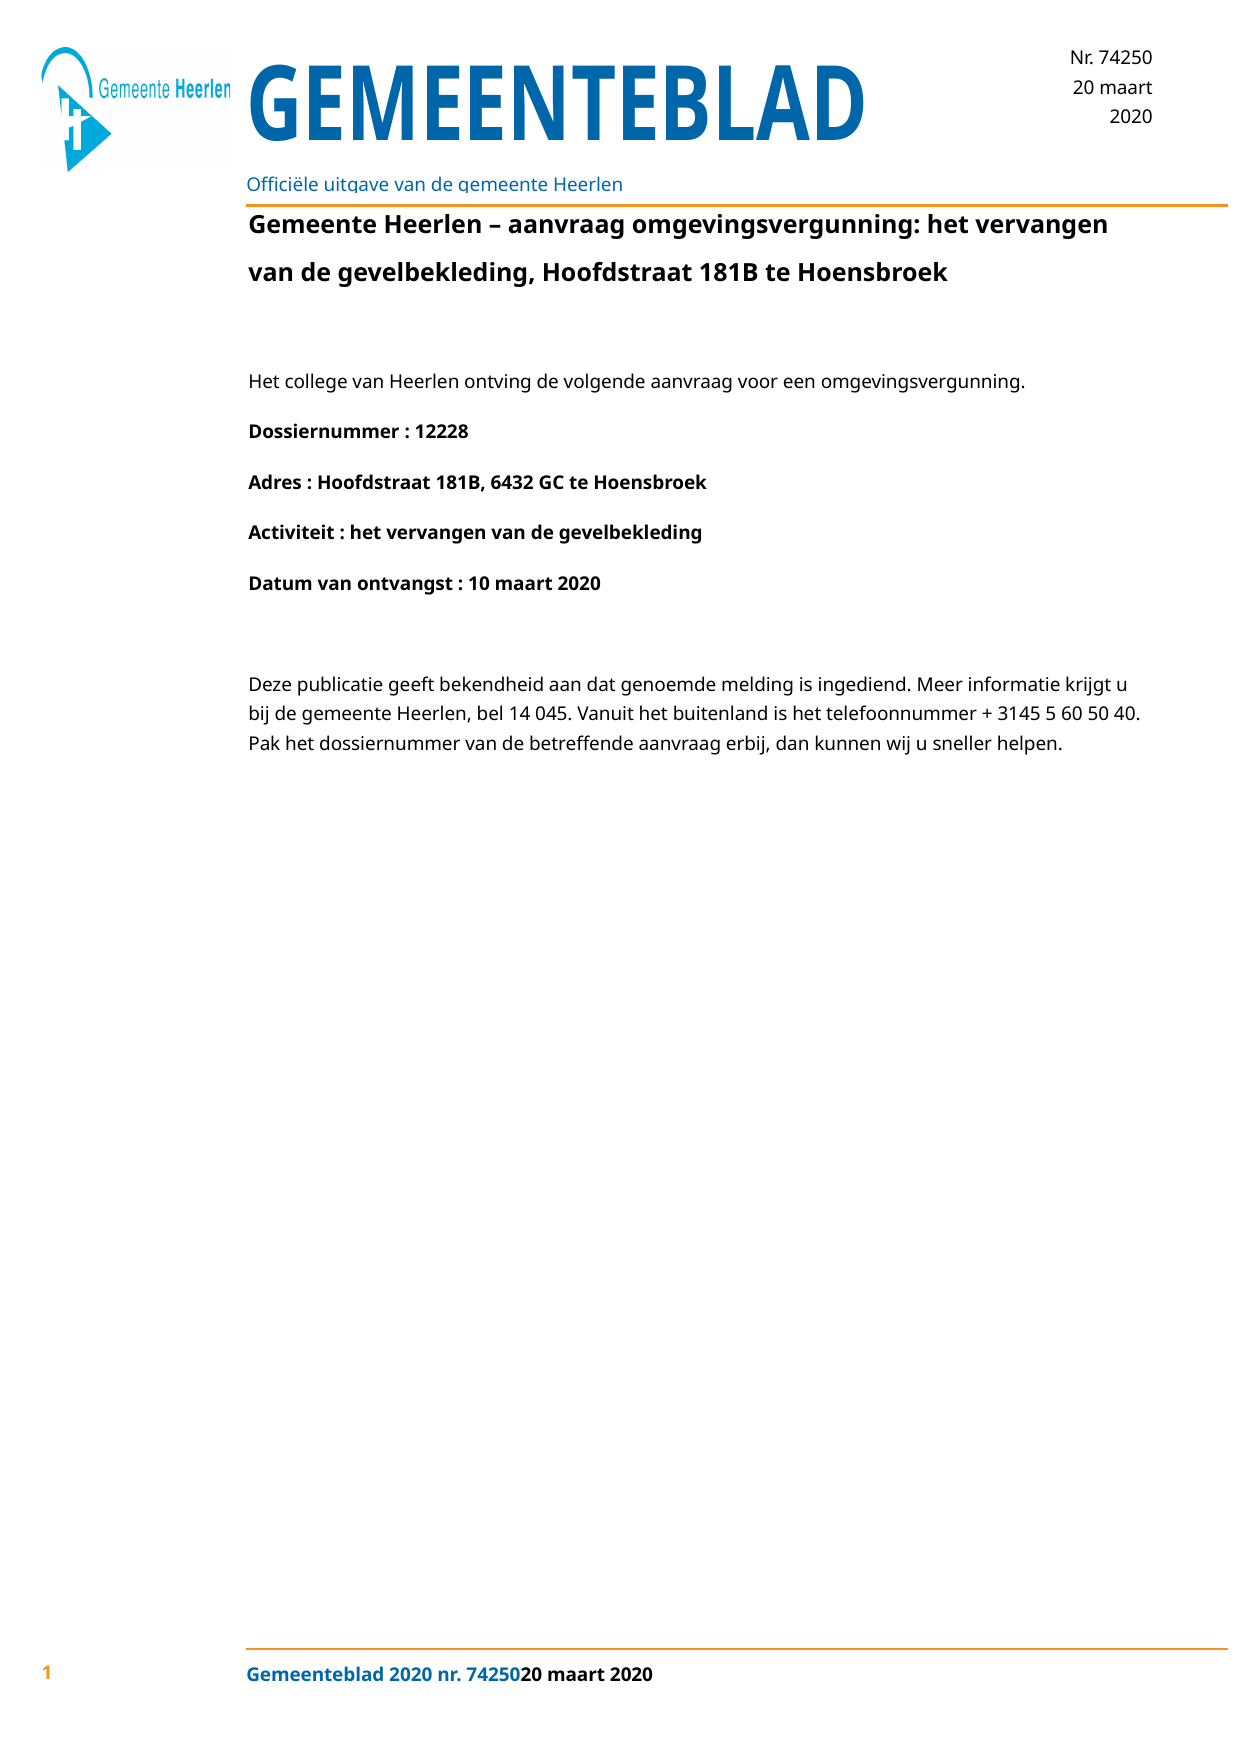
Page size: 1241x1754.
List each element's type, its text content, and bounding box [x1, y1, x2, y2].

text Het college van Heerlen ontving de volgende aanvraag voor een omgevingsvergunning. [248, 368, 1152, 394]
text Gemeente Heerlen – aanvraag omgevingsvergunning: het vervangen van de gevelbekleding, Hoofdstraat 181B te Hoensbroek [248, 207, 1152, 288]
picture [41, 47, 231, 172]
text Activiteit : het vervangen van de gevelbekleding [248, 519, 1152, 545]
text Dossiernummer : 12228 [248, 419, 1152, 444]
text Datum van ontvangst : 10 maart 2020 [248, 570, 1152, 596]
picture [41, 47, 59, 70]
text Deze publicatie geeft bekendheid aan dat genoemde melding is ingediend. Meer informatie krijgt u bij de gemeente Heerlen, bel 14 045. Vanuit het buitenland is het telefoonnummer + 3145 5 60 50 40. Pak het dossiernummer van de betreffende aanvraag erbij, dan kunnen wij u sneller helpen. [248, 671, 1152, 756]
text Adres : Hoofdstraat 181B, 6432 GC te Hoensbroek [248, 469, 1152, 495]
